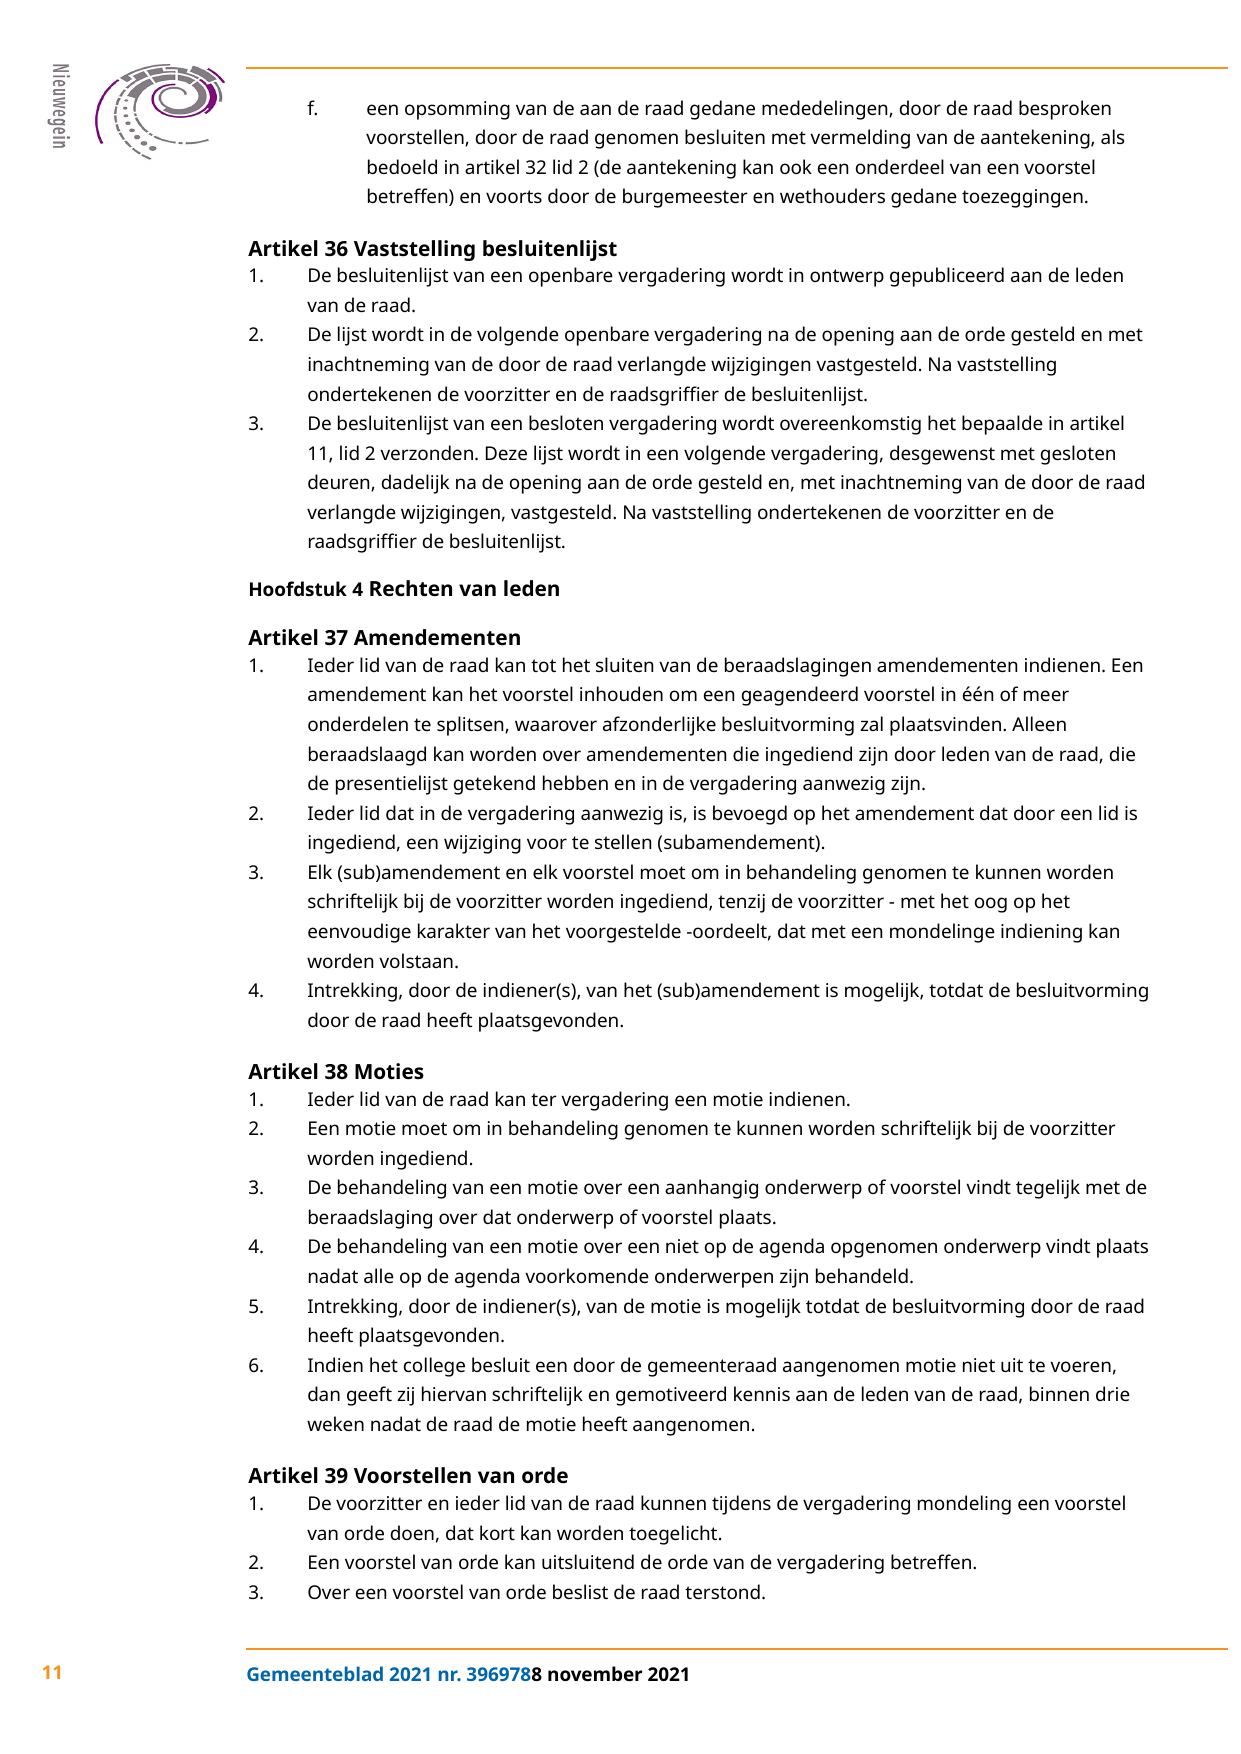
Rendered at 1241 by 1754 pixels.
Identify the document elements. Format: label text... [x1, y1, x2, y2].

list Over een voorstel van orde beslist de raad terstond. [248, 1579, 1152, 1604]
list Indien het college besluit een door de gemeenteraad aangenomen motie niet uit te voeren, dan geeft zij hiervan schriftelijk en gemotiveerd kennis aan de leden van de raad, binnen drie weken nadat de raad de motie heeft aangenomen. [248, 1352, 1152, 1437]
list De behandeling van een motie over een aanhangig onderwerp of voorstel vindt tegelijk met de beraadslaging over dat onderwerp of voorstel plaats. [248, 1174, 1152, 1230]
list Een voorstel van orde kan uitsluitend de orde van de vergadering betreffen. [248, 1549, 1152, 1575]
list Ieder lid van de raad kan tot het sluiten van de beraadslagingen amendementen indienen. Een amendement kan het voorstel inhouden om een geagendeerd voorstel in één of meer onderdelen te splitsen, waarover afzonderlijke besluitvorming zal plaatsvinden. Alleen beraadslaagd kan worden over amendementen die ingediend zijn door leden van de raad, die de presentielijst getekend hebben en in de vergadering aanwezig zijn. [248, 652, 1152, 796]
text Artikel 36 Vaststelling besluitenlijst [248, 234, 1152, 262]
list De besluitenlijst van een openbare vergadering wordt in ontwerp gepubliceerd aan de leden van de raad. [248, 262, 1152, 318]
list Intrekking, door de indiener(s), van het (sub)amendement is mogelijk, totdat de besluitvorming door de raad heeft plaatsgevonden. [248, 977, 1152, 1033]
list De lijst wordt in de volgende openbare vergadering na de opening aan de orde gesteld en met inachtneming van de door de raad verlangde wijzigingen vastgesteld. Na vaststelling ondertekenen de voorzitter en de raadsgriffier de besluitenlijst. [248, 322, 1152, 406]
text Hoofdstuk 4 Rechten van leden [248, 574, 1152, 603]
list Intrekking, door de indiener(s), van de motie is mogelijk totdat de besluitvorming door de raad heeft plaatsgevonden. [248, 1293, 1152, 1348]
list een opsomming van de aan de raad gedane mededelingen, door de raad besproken voorstellen, door de raad genomen besluiten met vermelding van de aantekening, als bedoeld in artikel 32 lid 2 (de aantekening kan ook een onderdeel van een voorstel betreffen) en voorts door de burgemeester en wethouders gedane toezeggingen. [307, 95, 1152, 209]
list Elk (sub)amendement en elk voorstel moet om in behandeling genomen te kunnen worden schriftelijk bij de voorzitter worden ingediend, tenzij de voorzitter - met het oog op het eenvoudige karakter van het voorgestelde -oordeelt, dat met een mondelinge indiening kan worden volstaan. [248, 859, 1152, 973]
picture [41, 47, 231, 172]
text Artikel 37 Amendementen [248, 623, 1152, 652]
list De behandeling van een motie over een niet op de agenda opgenomen onderwerp vindt plaats nadat alle op de agenda voorkomende onderwerpen zijn behandeld. [248, 1234, 1152, 1289]
list De besluitenlijst van een besloten vergadering wordt overeenkomstig het bepaalde in artikel 11, lid 2 verzonden. Deze lijst wordt in een volgende vergadering, desgewenst met gesloten deuren, dadelijk na de opening aan de orde gesteld en, met inachtneming van de door de raad verlangde wijzigingen, vastgesteld. Na vaststelling ondertekenen de voorzitter en de raadsgriffier de besluitenlijst. [248, 410, 1152, 554]
text Artikel 39 Voorstellen van orde [248, 1462, 1152, 1490]
text Artikel 38 Moties [248, 1057, 1152, 1086]
list Een motie moet om in behandeling genomen te kunnen worden schriftelijk bij de voorzitter worden ingediend. [248, 1115, 1152, 1171]
list Ieder lid dat in de vergadering aanwezig is, is bevoegd op het amendement dat door een lid is ingediend, een wijziging voor te stellen (subamendement). [248, 800, 1152, 855]
list De voorzitter en ieder lid van de raad kunnen tijdens de vergadering mondeling een voorstel van orde doen, dat kort kan worden toegelicht. [248, 1490, 1152, 1545]
list Ieder lid van de raad kan ter vergadering een motie indienen. [248, 1086, 1152, 1112]
